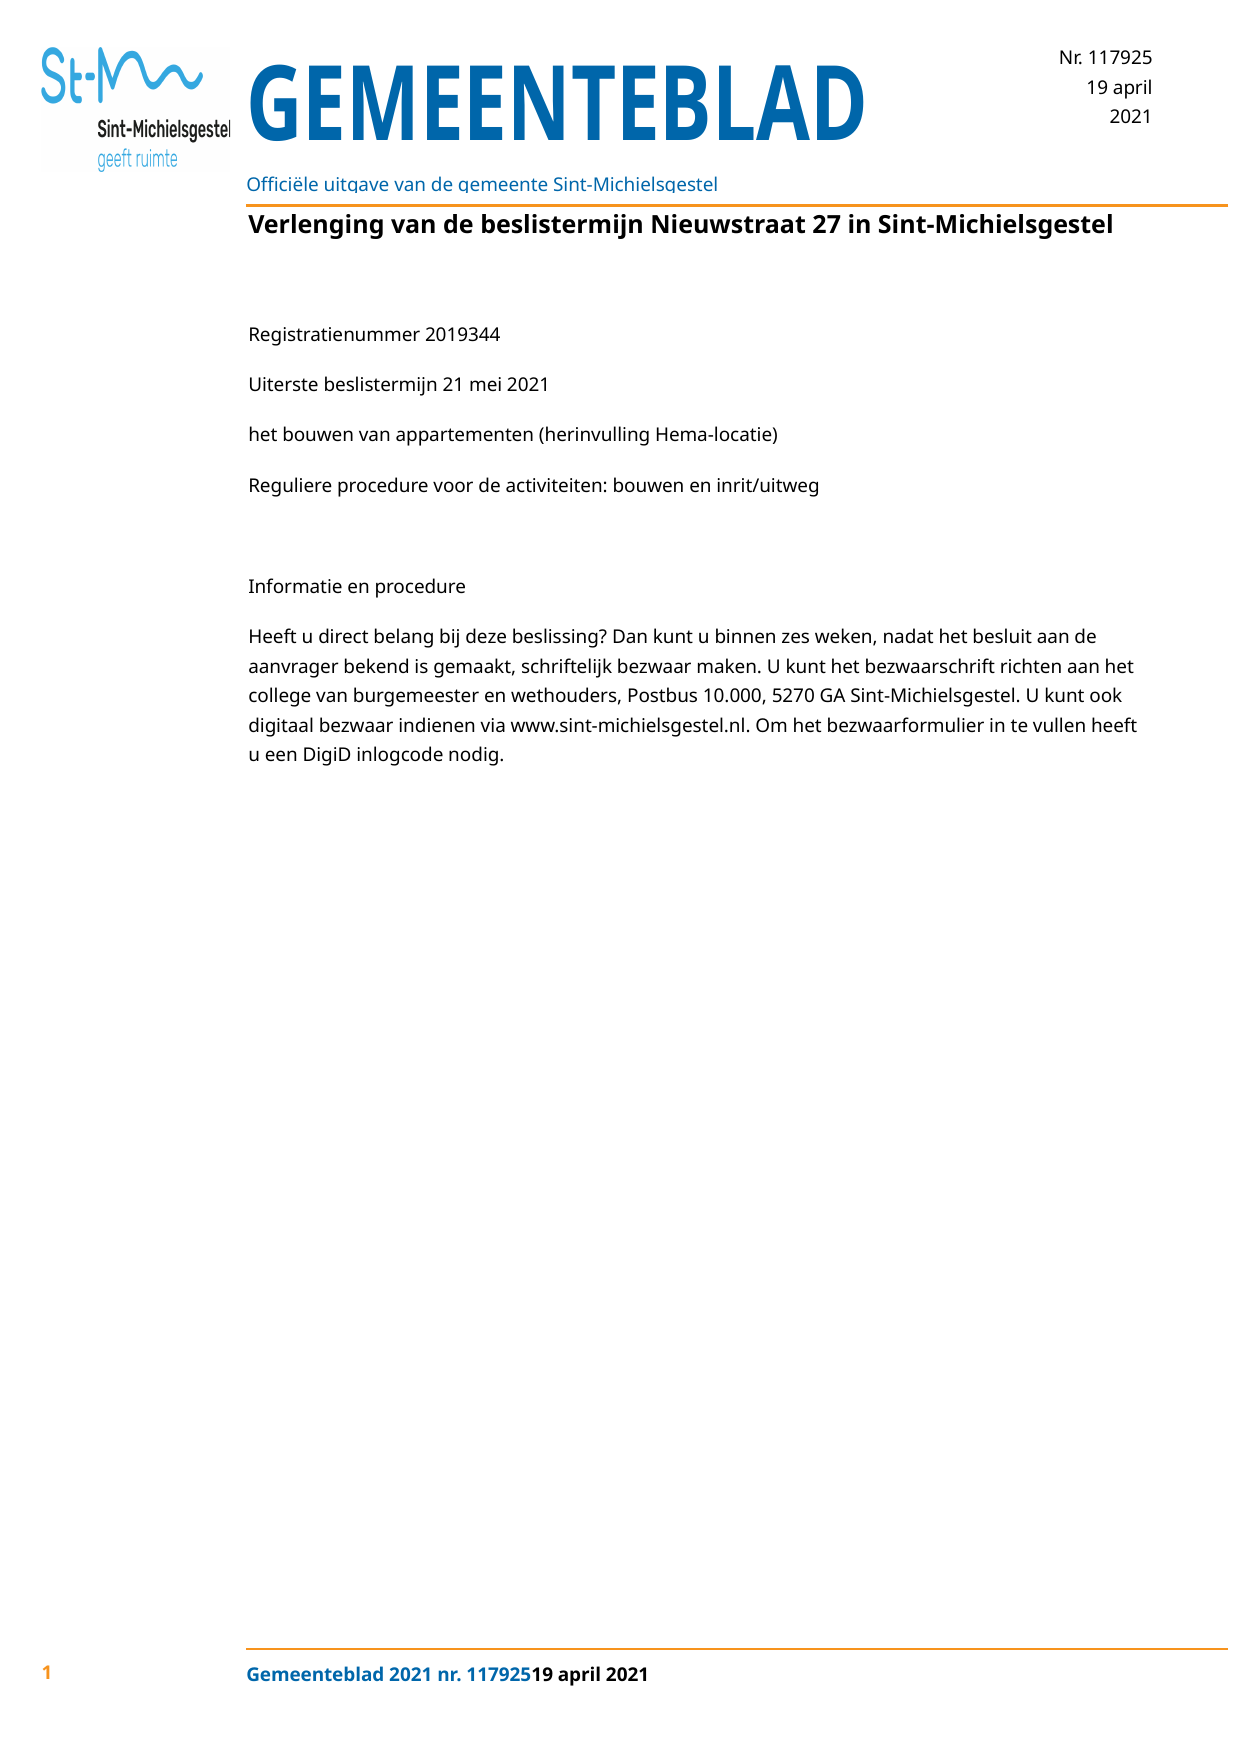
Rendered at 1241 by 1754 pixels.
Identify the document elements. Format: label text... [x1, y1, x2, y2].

text Uiterste beslistermijn 21 mei 2021 [248, 371, 1152, 397]
text Heeft u direct belang bij deze beslissing? Dan kunt u binnen zes weken, nadat het besluit aan de aanvrager bekend is gemaakt, schriftelijk bezwaar maken. U kunt het bezwaarschrift richten aan het college van burgemeester en wethouders, Postbus 10.000, 5270 GA Sint-Michielsgestel. U kunt ook digitaal bezwaar indienen via www.sint-michielsgestel.nl. Om het bezwaarformulier in te vullen heeft u een DigiD inlogcode nodig. [248, 623, 1152, 767]
text Verlenging van de beslistermijn Nieuwstraat 27 in Sint-Michielsgestel [248, 207, 1152, 241]
text het bouwen van appartementen (herinvulling Hema-locatie) [248, 422, 1152, 447]
text Registratienummer 2019344 [248, 321, 1152, 346]
picture [41, 47, 231, 172]
text Informatie en procedure [248, 573, 1152, 598]
text Reguliere procedure voor de activiteiten: bouwen en inrit/uitweg [248, 472, 1152, 498]
